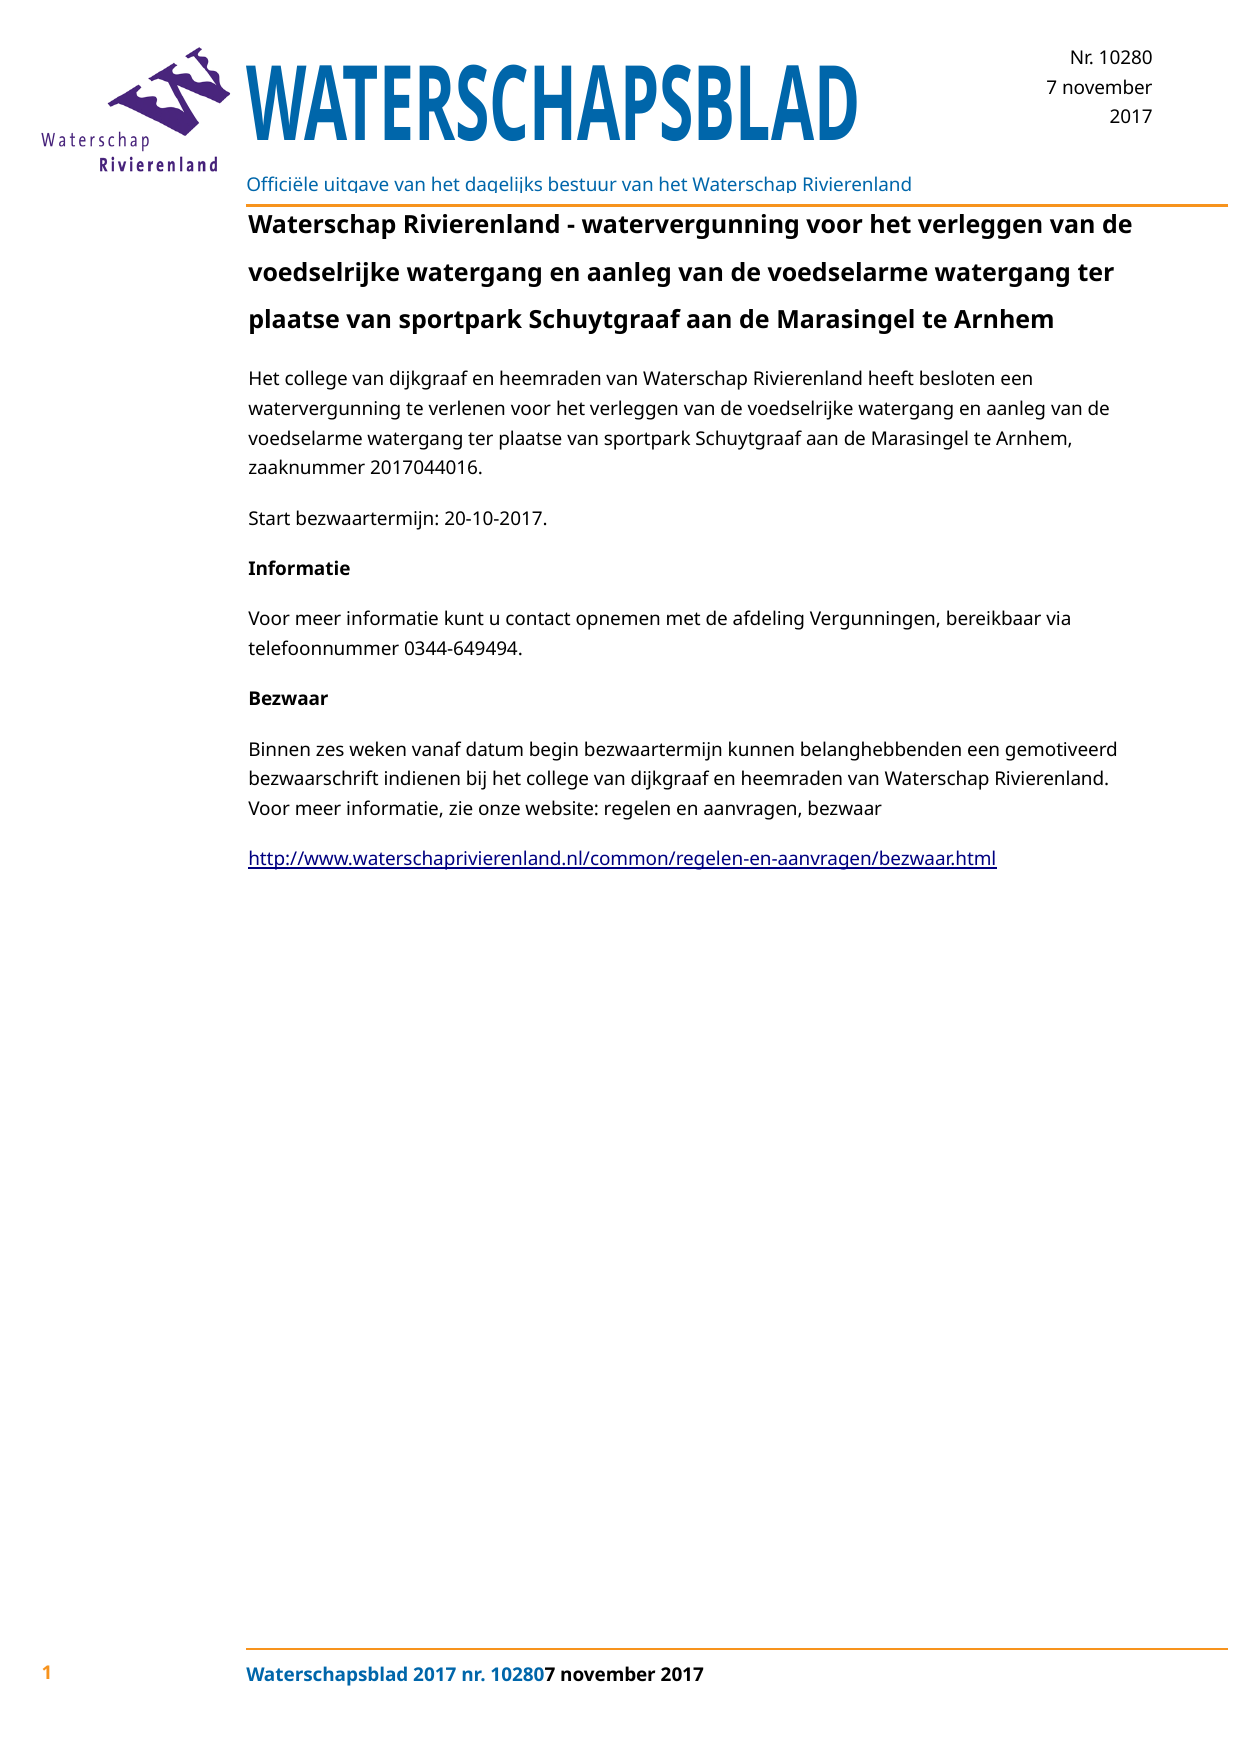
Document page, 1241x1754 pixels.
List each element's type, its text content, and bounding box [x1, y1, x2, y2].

text Binnen zes weken vanaf datum begin bezwaartermijn kunnen belanghebbenden een gemotiveerd bezwaarschrift indienen bij het college van dijkgraaf en heemraden van Waterschap Rivierenland. Voor meer informatie, zie onze website: regelen en aanvragen, bezwaar [248, 736, 1152, 821]
text http://www.waterschaprivierenland.nl/common/regelen-en-aanvragen/bezwaar.html [248, 846, 1152, 871]
text Voor meer informatie kunt u contact opnemen met de afdeling Vergunningen, bereikbaar via telefoonnummer 0344-649494. [248, 606, 1152, 661]
text Start bezwaartermijn: 20-10-2017. [248, 505, 1152, 530]
text Bezwaar [248, 686, 1152, 711]
text Informatie [248, 555, 1152, 581]
text Waterschap Rivierenland - watervergunning voor het verleggen van de voedselrijke watergang en aanleg van de voedselarme watergang ter plaatse van sportpark Schuytgraaf aan de Marasingel te Arnhem [248, 207, 1152, 336]
picture [41, 47, 231, 172]
text Het college van dijkgraaf en heemraden van Waterschap Rivierenland heeft besloten een watervergunning te verlenen voor het verleggen van de voedselrijke watergang en aanleg van de voedselarme watergang ter plaatse van sportpark Schuytgraaf aan de Marasingel te Arnhem, zaaknummer 2017044016. [248, 366, 1152, 480]
